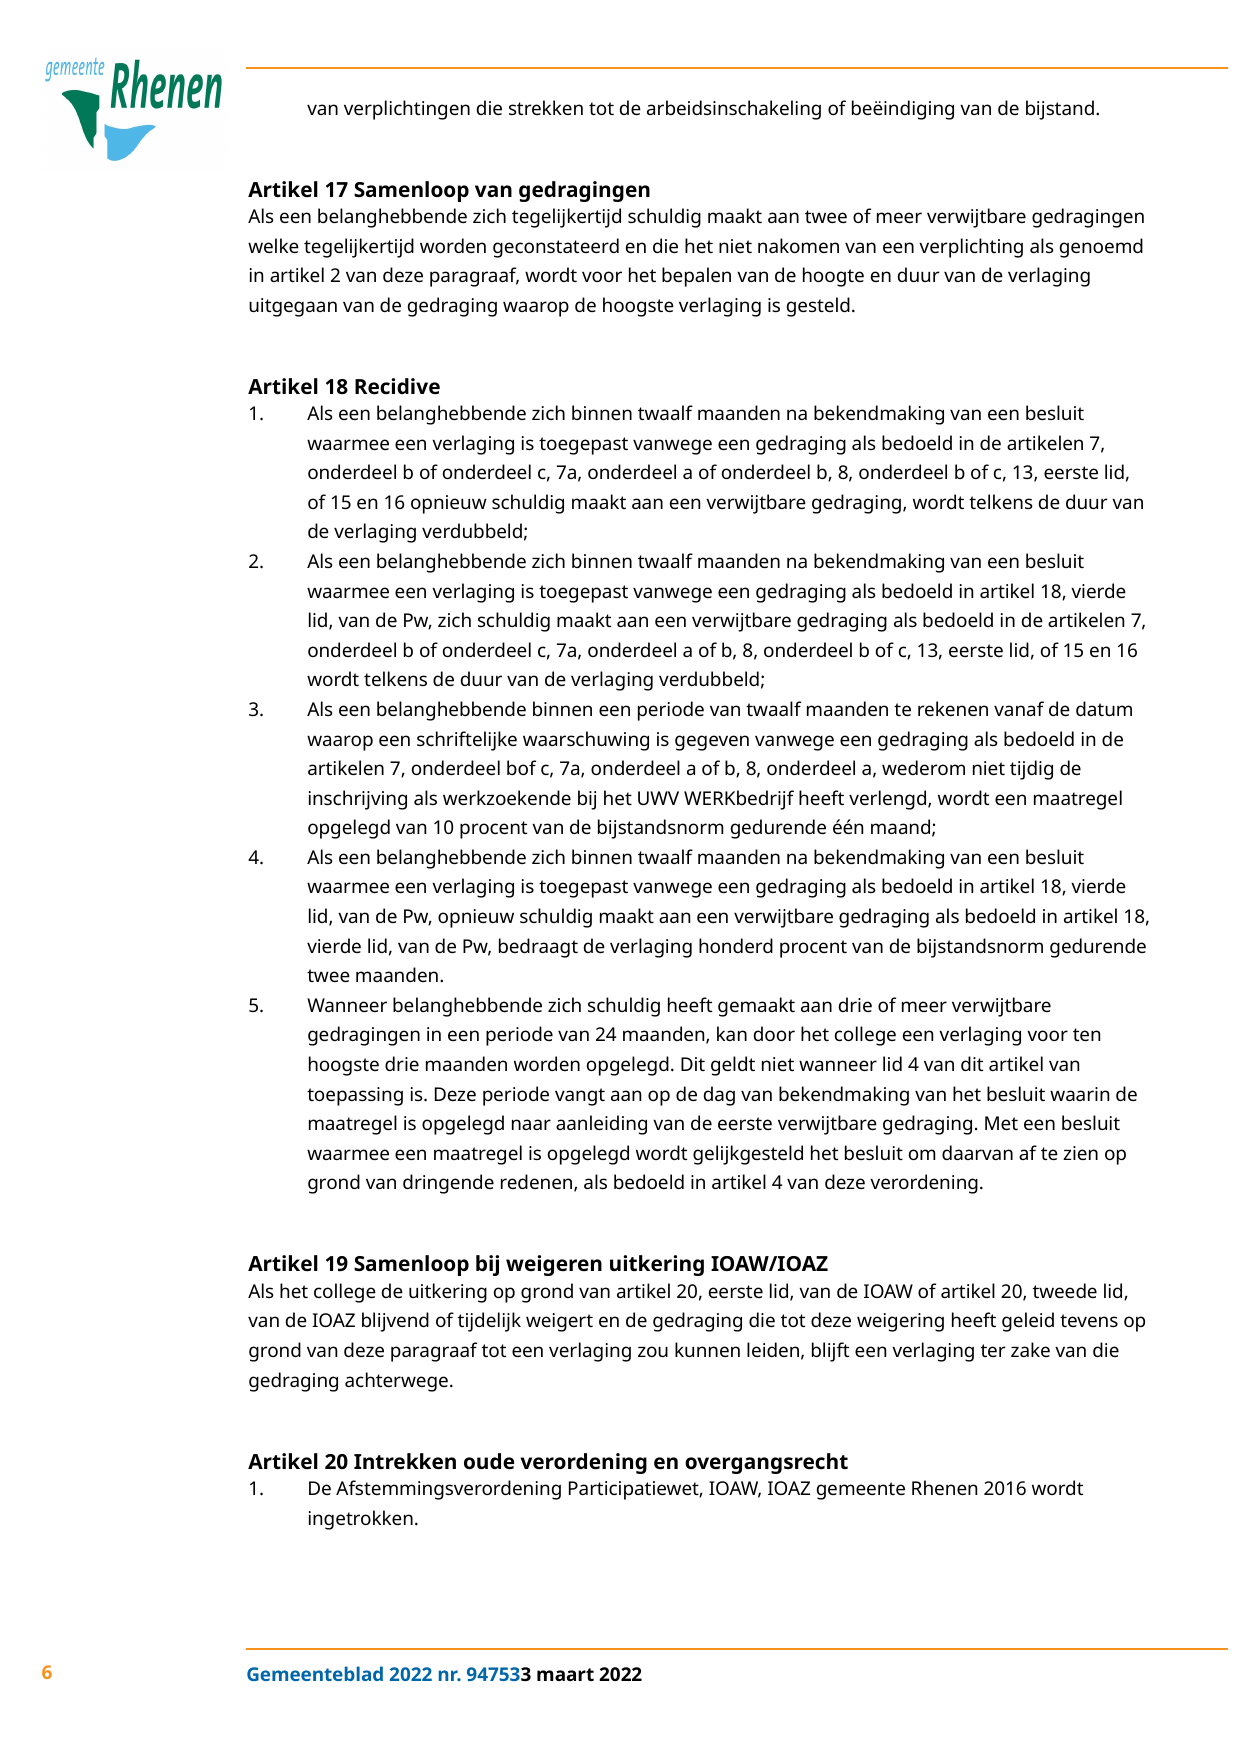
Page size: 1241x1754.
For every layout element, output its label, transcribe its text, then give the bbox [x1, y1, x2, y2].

picture [41, 47, 231, 172]
list Als een belanghebbende binnen een periode van twaalf maanden te rekenen vanaf de datum waarop een schriftelijke waarschuwing is gegeven vanwege een gedraging als bedoeld in de artikelen 7, onderdeel bof c, 7a, onderdeel a of b, 8, onderdeel a, wederom niet tijdig de inschrijving als werkzoekende bij het UWV WERKbedrijf heeft verlengd, wordt een maatregel opgelegd van 10 procent van de bijstandsnorm gedurende één maand; [248, 696, 1152, 840]
list De Afstemmingsverordening Participatiewet, IOAW, IOAZ gemeente Rhenen 2016 wordt ingetrokken. [248, 1475, 1152, 1531]
text Artikel 17 Samenloop van gedragingen [248, 175, 1152, 203]
list Wanneer belanghebbende zich schuldig heeft gemaakt aan drie of meer verwijtbare gedragingen in een periode van 24 maanden, kan door het college een verlaging voor ten hoogste drie maanden worden opgelegd. Dit geldt niet wanneer lid 4 van dit artikel van toepassing is. Deze periode vangt aan op de dag van bekendmaking van het besluit waarin de maatregel is opgelegd naar aanleiding van de eerste verwijtbare gedraging. Met een besluit waarmee een maatregel is opgelegd wordt gelijkgesteld het besluit om daarvan af te zien op grond van dringende redenen, als bedoeld in artikel 4 van deze verordening. [248, 992, 1152, 1195]
list Als een belanghebbende zich binnen twaalf maanden na bekendmaking van een besluit waarmee een verlaging is toegepast vanwege een gedraging als bedoeld in artikel 18, vierde lid, van de Pw, zich schuldig maakt aan een verwijtbare gedraging als bedoeld in de artikelen 7, onderdeel b of onderdeel c, 7a, onderdeel a of b, 8, onderdeel b of c, 13, eerste lid, of 15 en 16 wordt telkens de duur van de verlaging verdubbeld; [248, 548, 1152, 692]
list Als een belanghebbende zich binnen twaalf maanden na bekendmaking van een besluit waarmee een verlaging is toegepast vanwege een gedraging als bedoeld in artikel 18, vierde lid, van de Pw, opnieuw schuldig maakt aan een verwijtbare gedraging als bedoeld in artikel 18, vierde lid, van de Pw, bedraagt de verlaging honderd procent van de bijstandsnorm gedurende twee maanden. [248, 844, 1152, 988]
text Artikel 20 Intrekken oude verordening en overgangsrecht [248, 1447, 1152, 1475]
text Als het college de uitkering op grond van artikel 20, eerste lid, van de IOAW of artikel 20, tweede lid, van de IOAZ blijvend of tijdelijk weigert en de gedraging die tot deze weigering heeft geleid tevens op grond van deze paragraaf tot een verlaging zou kunnen leiden, blijft een verlaging ter zake van die gedraging achterwege. [248, 1278, 1152, 1392]
text Als een belanghebbende zich tegelijkertijd schuldig maakt aan twee of meer verwijtbare gedragingen welke tegelijkertijd worden geconstateerd en die het niet nakomen van een verplichting als genoemd in artikel 2 van deze paragraaf, wordt voor het bepalen van de hoogte en duur van de verlaging uitgegaan van de gedraging waarop de hoogste verlaging is gesteld. [248, 203, 1152, 318]
list Als een belanghebbende zich binnen twaalf maanden na bekendmaking van een besluit waarmee een verlaging is toegepast vanwege een gedraging als bedoeld in de artikelen 7, onderdeel b of onderdeel c, 7a, onderdeel a of onderdeel b, 8, onderdeel b of c, 13, eerste lid, of 15 en 16 opnieuw schuldig maakt aan een verwijtbare gedraging, wordt telkens de duur van de verlaging verdubbeld; [248, 400, 1152, 544]
text Artikel 19 Samenloop bij weigeren uitkering IOAW/IOAZ [248, 1249, 1152, 1278]
text Artikel 18 Recidive [248, 372, 1152, 400]
list van verplichtingen die strekken tot de arbeidsinschakeling of beëindiging van de bijstand. [248, 95, 1152, 121]
